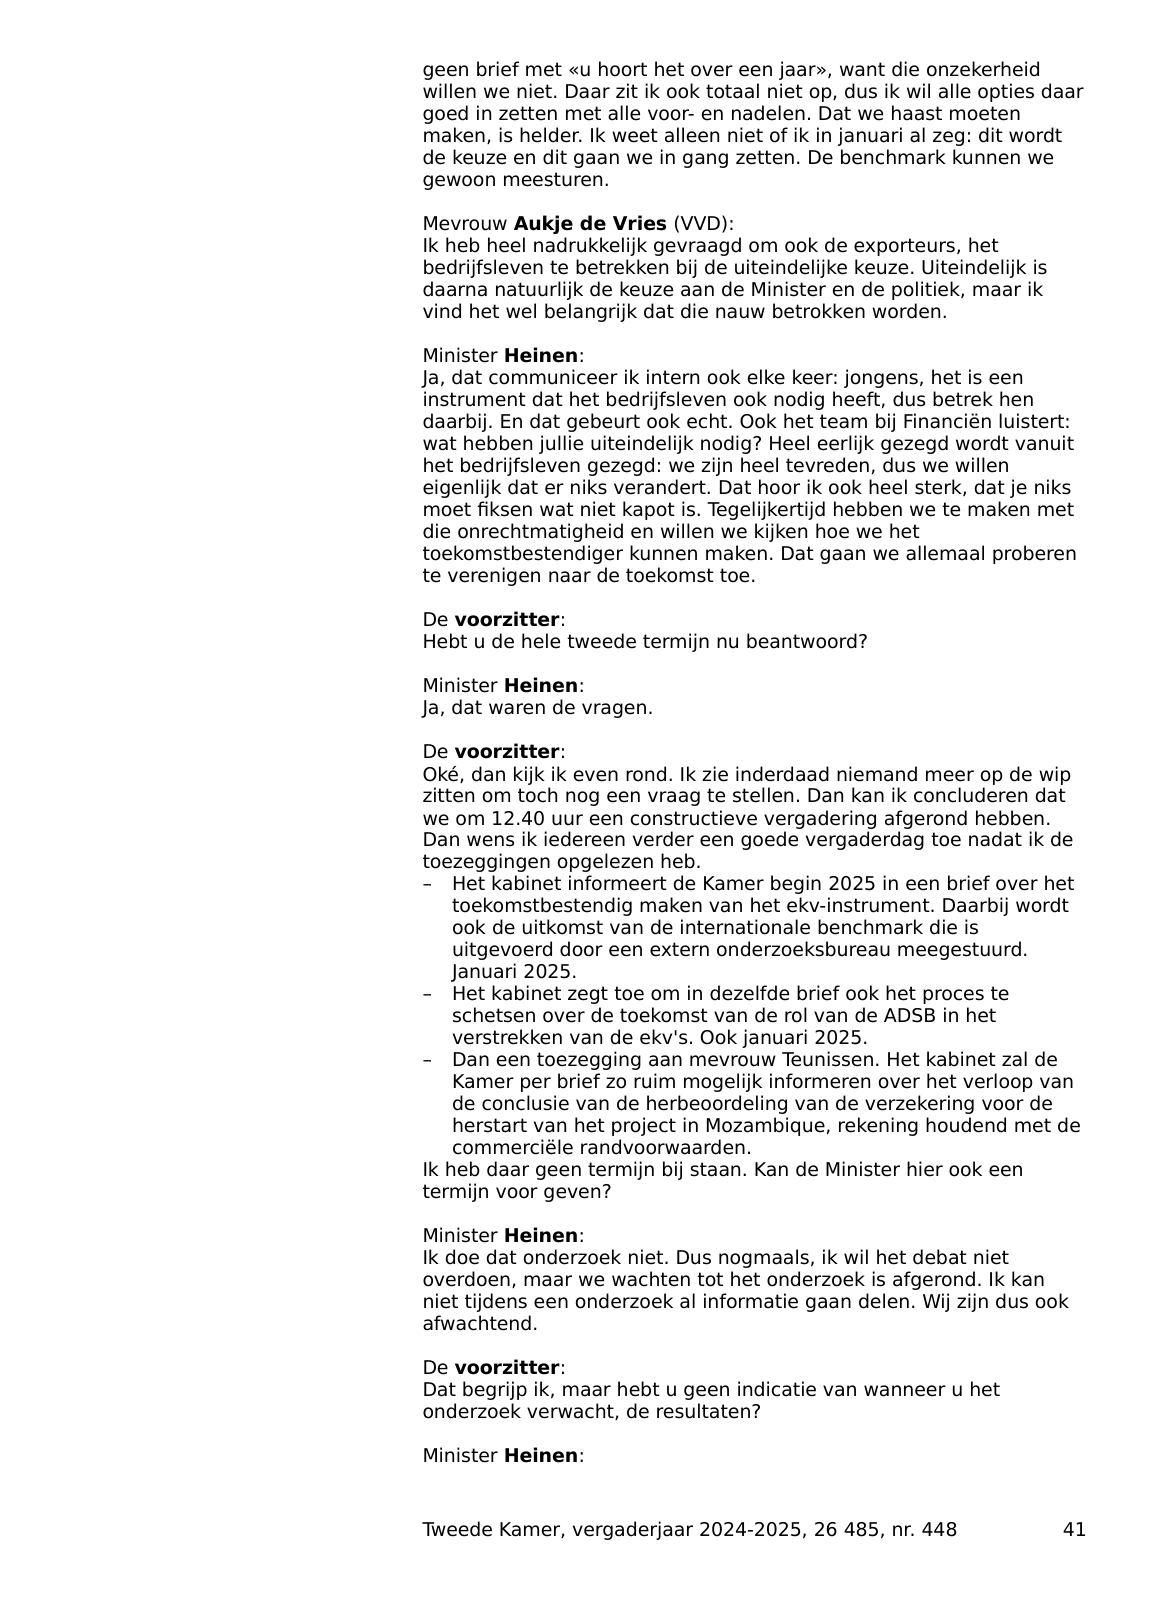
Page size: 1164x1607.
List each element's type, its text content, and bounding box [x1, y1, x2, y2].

text – Dan een toezegging aan mevrouw Teunissen. Het kabinet zal de Kamer per brief zo ruim mogelijk informeren over het verloop van de conclusie van de herbeoordeling van de verzekering voor de herstart van het project in Mozambique, rekening houdend met de commerciële randvoorwaarden. [422, 1049, 1087, 1159]
text Mevrouw Aukje de Vries (VVD): [422, 213, 1087, 235]
text Oké, dan kijk ik even rond. Ik zie inderdaad niemand meer op de wip zitten om toch nog een vraag te stellen. Dan kan ik concluderen dat we om 12.40 uur een constructieve vergadering afgerond hebben. Dan wens ik iedereen verder een goede vergaderdag toe nadat ik de toezeggingen opgelezen heb. [422, 763, 1087, 873]
text Ja, dat communiceer ik intern ook elke keer: jongens, het is een instrument dat het bedrijfsleven ook nodig heeft, dus betrek hen daarbij. En dat gebeurt ook echt. Ook het team bij Financiën luistert: wat hebben jullie uiteindelijk nodig? Heel eerlijk gezegd wordt vanuit het bedrijfsleven gezegd: we zijn heel tevreden, dus we willen eigenlijk dat er niks verandert. Dat hoor ik ook heel sterk, dat je niks moet fiksen wat niet kapot is. Tegelijkertijd hebben we te maken met die onrechtmatigheid en willen we kijken hoe we het toekomstbestendiger kunnen maken. Dat gaan we allemaal proberen te verenigen naar de toekomst toe. [422, 367, 1087, 587]
text Ja, dat waren de vragen. [422, 697, 1087, 719]
text geen brief met «u hoort het over een jaar», want die onzekerheid willen we niet. Daar zit ik ook totaal niet op, dus ik wil alle opties daar goed in zetten met alle voor- en nadelen. Dat we haast moeten maken, is helder. Ik weet alleen niet of ik in januari al zeg: dit wordt de keuze en dit gaan we in gang zetten. De benchmark kunnen we gewoon meesturen. [422, 59, 1087, 191]
text – Het kabinet zegt toe om in dezelfde brief ook het proces te schetsen over de toekomst van de rol van de ADSB in het verstrekken van de ekv's. Ook januari 2025. [422, 983, 1087, 1049]
text Dat begrijp ik, maar hebt u geen indicatie van wanneer u het onderzoek verwacht, de resultaten? [422, 1379, 1087, 1423]
text Ik doe dat onderzoek niet. Dus nogmaals, ik wil het debat niet overdoen, maar we wachten tot het onderzoek is afgerond. Ik kan niet tijdens een onderzoek al informatie gaan delen. Wij zijn dus ook afwachtend. [422, 1247, 1087, 1335]
text Minister Heinen: [422, 675, 1087, 697]
text Ik heb heel nadrukkelijk gevraagd om ook de exporteurs, het bedrijfsleven te betrekken bij de uiteindelijke keuze. Uiteindelijk is daarna natuurlijk de keuze aan de Minister en de politiek, maar ik vind het wel belangrijk dat die nauw betrokken worden. [422, 235, 1087, 323]
text De voorzitter: [422, 1357, 1087, 1379]
text Minister Heinen: [422, 345, 1087, 367]
text Ik heb daar geen termijn bij staan. Kan de Minister hier ook een termijn voor geven? [422, 1159, 1087, 1203]
text Minister Heinen: [422, 1225, 1087, 1247]
text Hebt u de hele tweede termijn nu beantwoord? [422, 631, 1087, 653]
text De voorzitter: [422, 741, 1087, 763]
text – Het kabinet informeert de Kamer begin 2025 in een brief over het toekomstbestendig maken van het ekv-instrument. Daarbij wordt ook de uitkomst van de internationale benchmark die is uitgevoerd door een extern onderzoeksbureau meegestuurd. Januari 2025. [422, 873, 1087, 983]
text De voorzitter: [422, 609, 1087, 631]
text Minister Heinen: [422, 1445, 1087, 1467]
